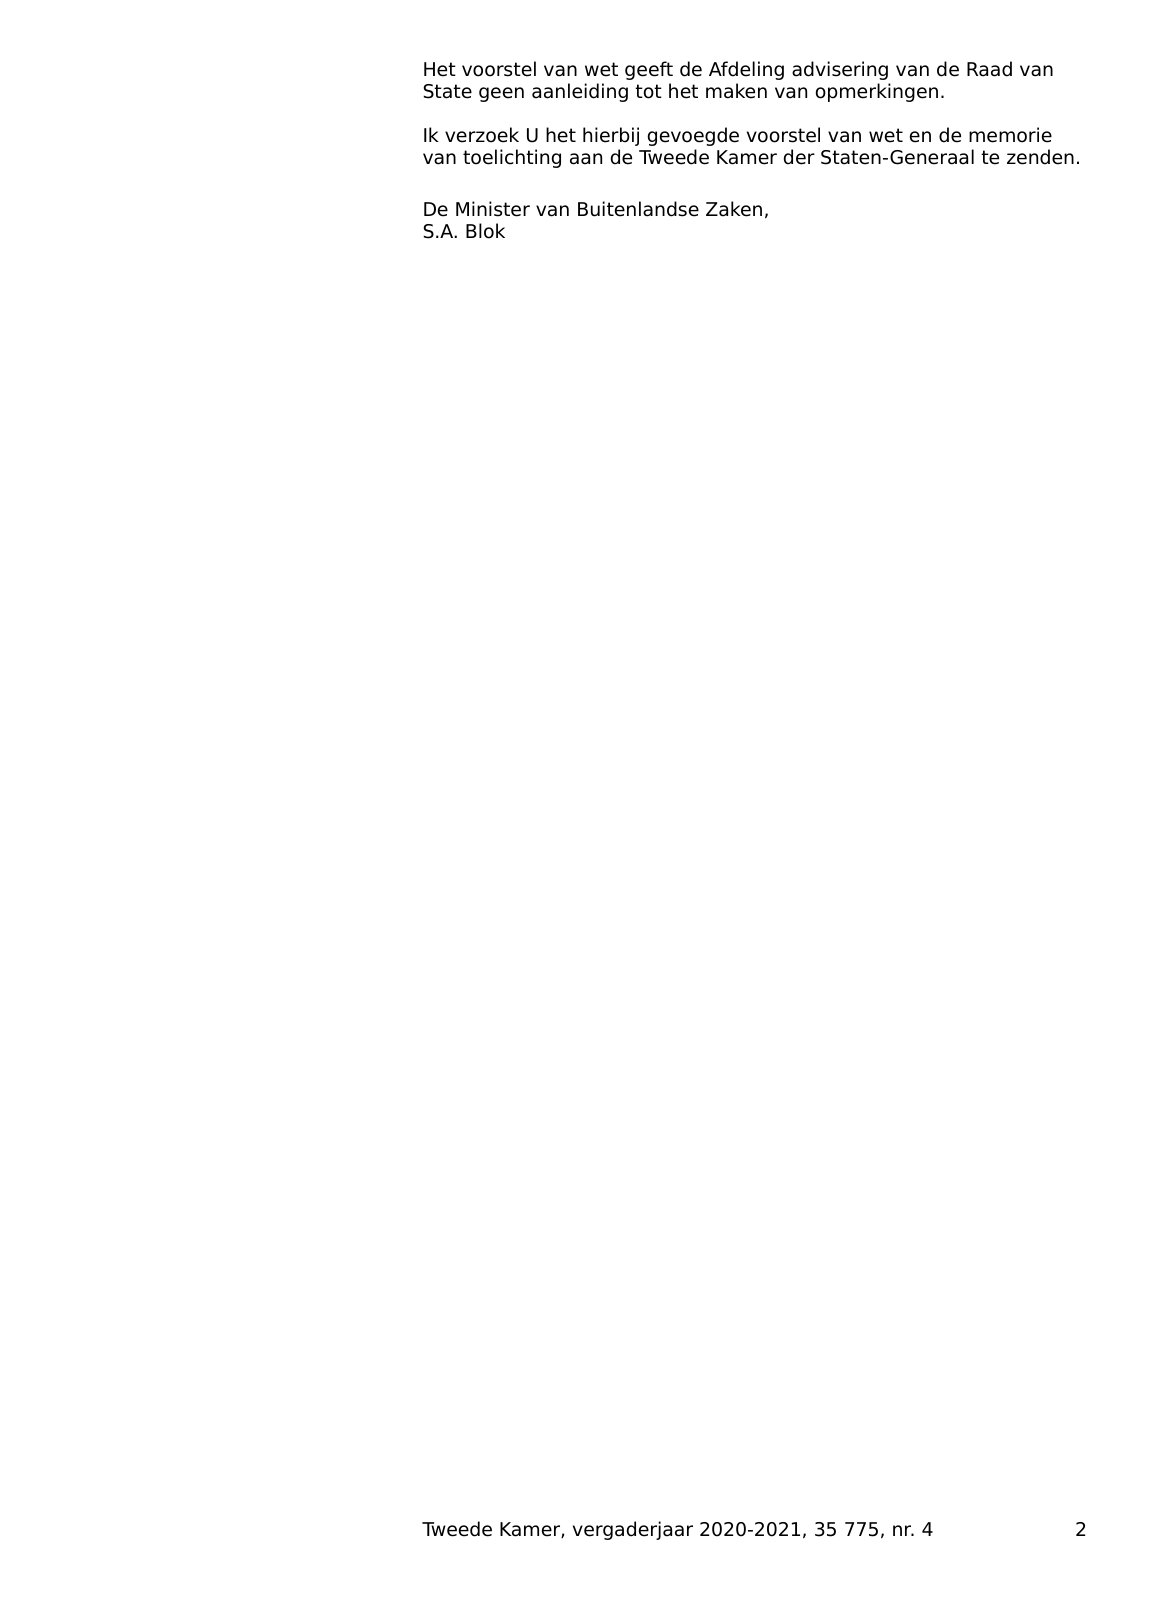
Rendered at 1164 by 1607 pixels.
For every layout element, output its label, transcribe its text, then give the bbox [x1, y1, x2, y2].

text De Minister van Buitenlandse Zaken, S.A. Blok [422, 199, 1087, 243]
text Ik verzoek U het hierbij gevoegde voorstel van wet en de memorie van toelichting aan de Tweede Kamer der Staten-Generaal te zenden. [422, 125, 1087, 169]
text Het voorstel van wet geeft de Afdeling advisering van de Raad van State geen aanleiding tot het maken van opmerkingen. [422, 59, 1087, 103]
